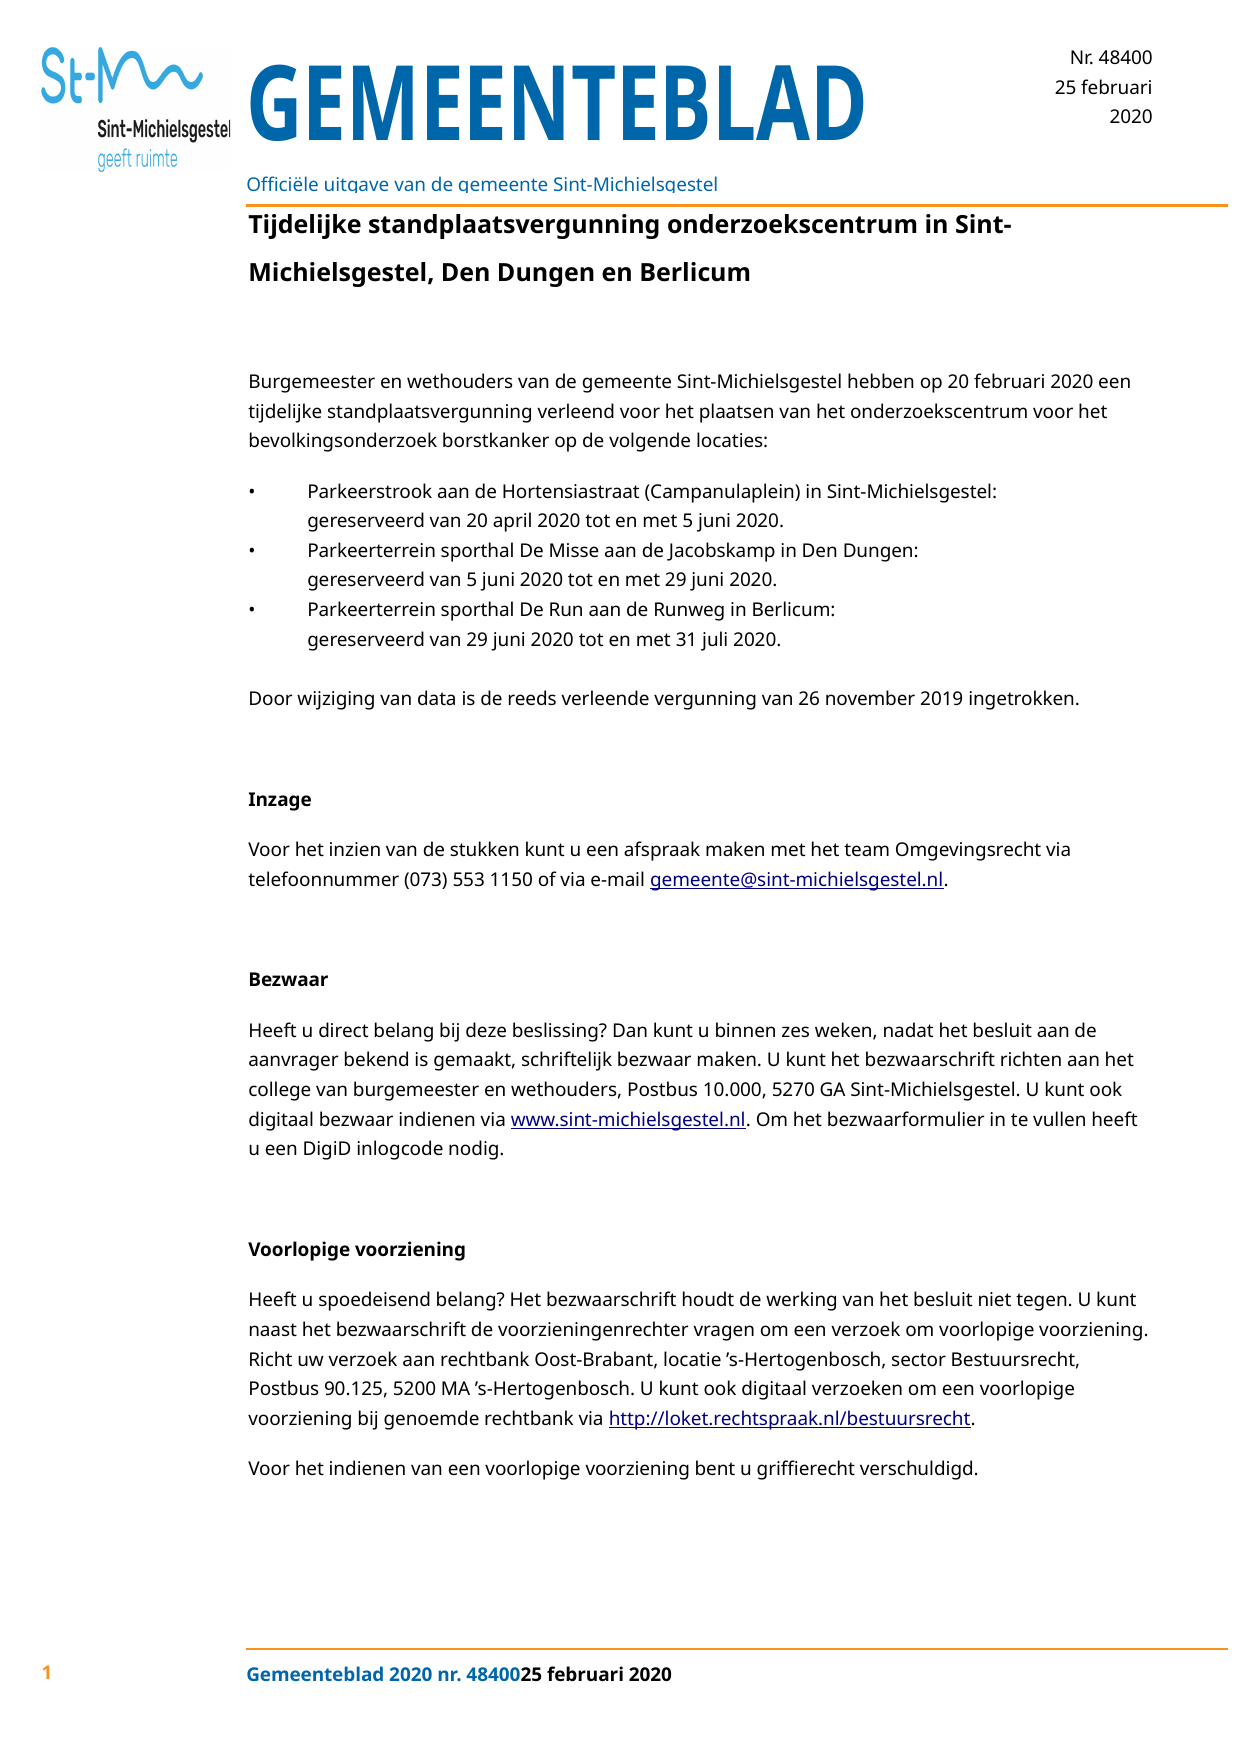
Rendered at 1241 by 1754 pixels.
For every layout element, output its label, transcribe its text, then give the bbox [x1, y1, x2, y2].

text Inzage [248, 786, 1152, 812]
text Voorlopige voorziening [248, 1236, 1152, 1262]
text Heeft u spoedeisend belang? Het bezwaarschrift houdt de werking van het besluit niet tegen. U kunt naast het bezwaarschrift de voorzieningenrechter vragen om een verzoek om voorlopige voorziening. Richt uw verzoek aan rechtbank Oost-Brabant, locatie ’s-Hertogenbosch, sector Bestuursrecht, Postbus 90.125, 5200 MA ’s-Hertogenbosch. U kunt ook digitaal verzoeken om een voorlopige voorziening bij genoemde rechtbank via http://loket.rechtspraak.nl/bestuursrecht. [248, 1287, 1152, 1431]
picture [41, 47, 231, 172]
list gereserveerd van 29 juni 2020 tot en met 31 juli 2020. [248, 626, 1152, 652]
list Parkeerterrein sporthal De Misse aan de Jacobskamp in Den Dungen: [248, 537, 1152, 563]
text Tijdelijke standplaatsvergunning onderzoekscentrum in Sint-Michielsgestel, Den Dungen en Berlicum [248, 207, 1152, 288]
list gereserveerd van 5 juni 2020 tot en met 29 juni 2020. [248, 567, 1152, 592]
text Door wijziging van data is de reeds verleende vergunning van 26 november 2019 ingetrokken. [248, 685, 1152, 711]
text Heeft u direct belang bij deze beslissing? Dan kunt u binnen zes weken, nadat het besluit aan de aanvrager bekend is gemaakt, schriftelijk bezwaar maken. U kunt het bezwaarschrift richten aan het college van burgemeester en wethouders, Postbus 10.000, 5270 GA Sint-Michielsgestel. U kunt ook digitaal bezwaar indienen via www.sint-michielsgestel.nl. Om het bezwaarformulier in te vullen heeft u een DigiD inlogcode nodig. [248, 1017, 1152, 1161]
text Voor het indienen van een voorlopige voorziening bent u griffierecht verschuldigd. [248, 1455, 1152, 1481]
text Burgemeester en wethouders van de gemeente Sint-Michielsgestel hebben op 20 februari 2020 een tijdelijke standplaatsvergunning verleend voor het plaatsen van het onderzoekscentrum voor het bevolkingsonderzoek borstkanker op de volgende locaties: [248, 368, 1152, 453]
list gereserveerd van 20 april 2020 tot en met 5 juni 2020. [248, 507, 1152, 533]
text Voor het inzien van de stukken kunt u een afspraak maken met het team Omgevingsrecht via telefoonnummer (073) 553 1150 of via e-mail gemeente@sint-michielsgestel.nl. [248, 836, 1152, 892]
text Bezwaar [248, 967, 1152, 992]
list Parkeerterrein sporthal De Run aan de Runweg in Berlicum: [248, 596, 1152, 622]
list Parkeerstrook aan de Hortensiastraat (Campanulaplein) in Sint-Michielsgestel: [248, 478, 1152, 504]
